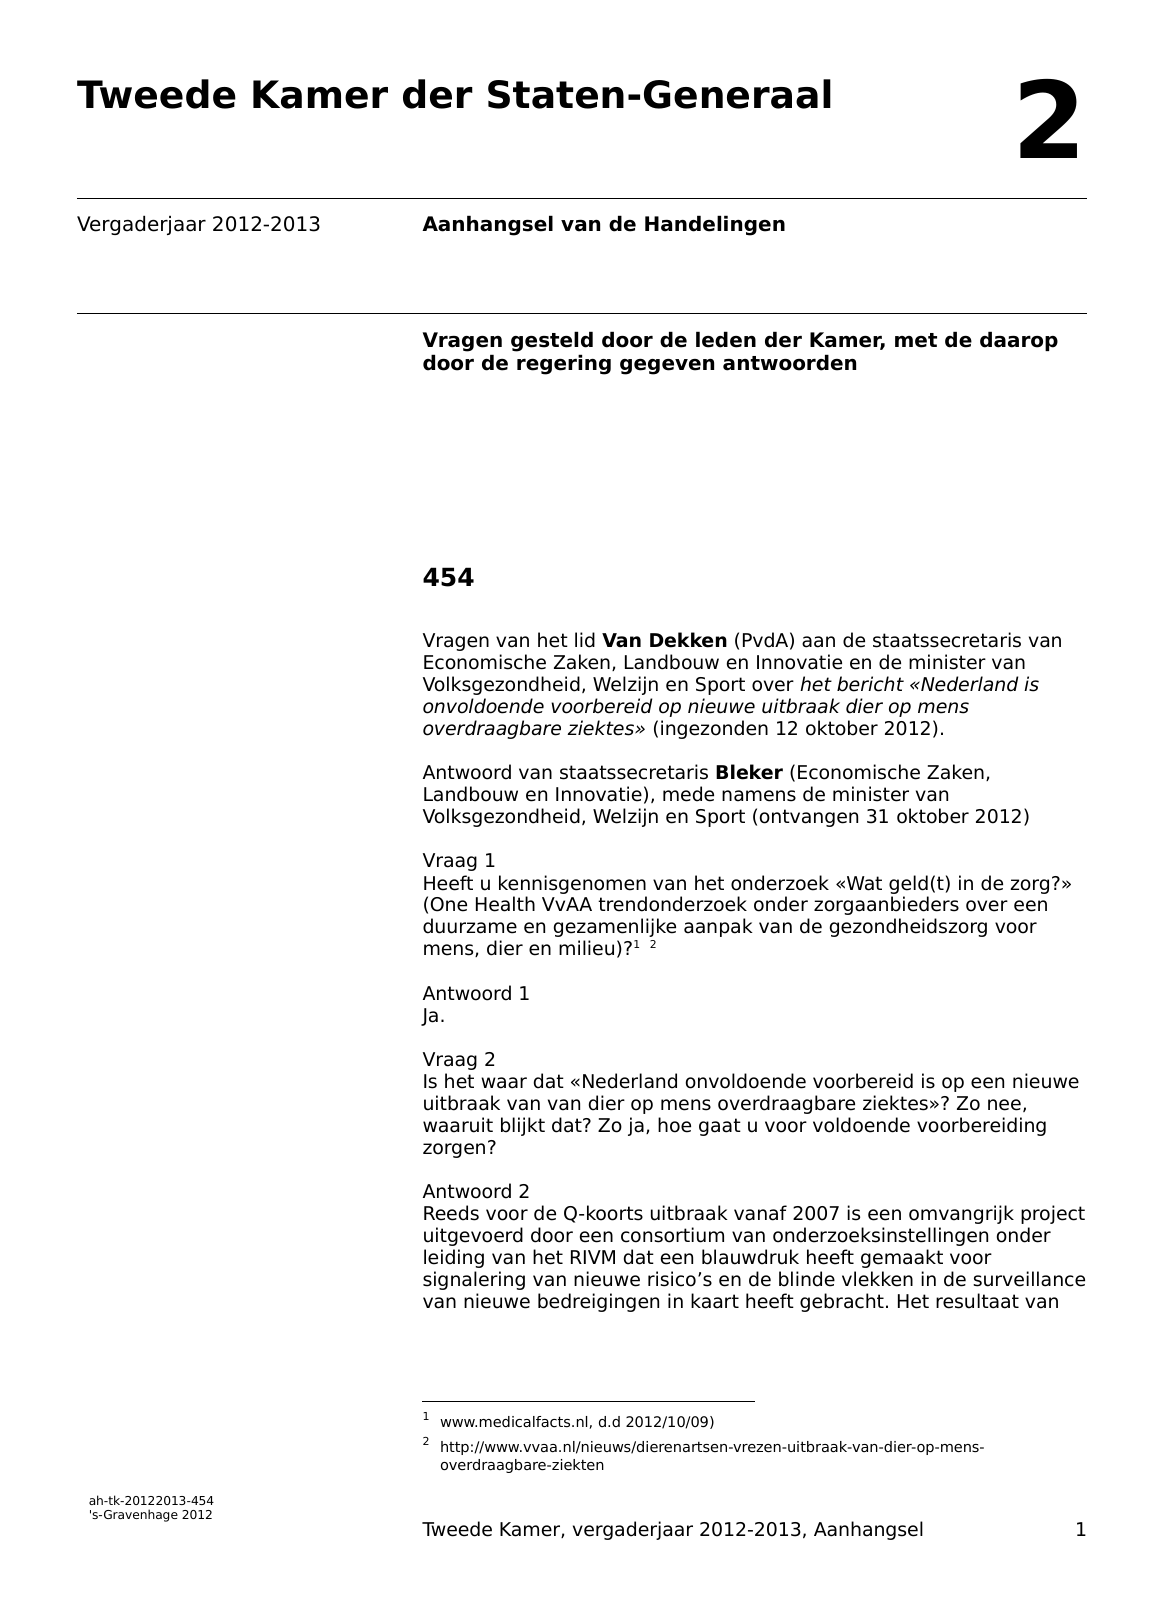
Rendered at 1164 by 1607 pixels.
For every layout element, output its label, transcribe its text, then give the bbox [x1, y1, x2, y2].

text Antwoord 2 [422, 1181, 1087, 1203]
table_cell [77, 314, 422, 375]
text Vraag 2 [422, 1049, 1087, 1071]
text Heeft u kennisgenomen van het onderzoek «Wat geld(t) in de zorg?» (One Health VvAA trendonderzoek onder zorgaanbieders over een duurzame en gezamenlijke aanpak van de gezondheidszorg voor mens, dier en milieu)? [422, 872, 1087, 960]
table_cell Aanhangsel van de Handelingen [422, 199, 1087, 313]
text Vraag 1 [422, 850, 1087, 872]
text 454 [422, 563, 1087, 592]
text www.medicalfacts.nl, d.d 2012/10/09) [422, 1410, 1087, 1432]
text Antwoord 1 [422, 982, 1087, 1004]
text 's-Gravenhage 2012 [88, 1508, 323, 1522]
table_cell Vragen gesteld door de leden der Kamer, met de daarop door de regering gegeven antwoorden [422, 314, 1087, 375]
table_header 2 [886, 59, 1087, 198]
text Ja. [422, 1004, 1087, 1026]
text http://www.vvaa.nl/nieuws/dierenartsen-vrezen-uitbraak-van-dier-op-mens-overdraagbare-ziekten [422, 1435, 1087, 1474]
text Antwoord van staatssecretaris Bleker (Economische Zaken, Landbouw en Innovatie), mede namens de minister van Volksgezondheid, Welzijn en Sport (ontvangen 31 oktober 2012) [422, 762, 1087, 828]
table_cell Vergaderjaar 2012-2013 [77, 199, 422, 313]
table_header Tweede Kamer der Staten-Generaal [77, 59, 886, 198]
text Vragen van het lid Van Dekken (PvdA) aan de staatssecretaris van Economische Zaken, Landbouw en Innovatie en de minister van Volksgezondheid, Welzijn en Sport over het bericht «Nederland is onvoldoende voorbereid op nieuwe uitbraak dier op mens overdraagbare ziektes» (ingezonden 12 oktober 2012). [422, 630, 1087, 740]
text Is het waar dat «Nederland onvoldoende voorbereid is op een nieuwe uitbraak van van dier op mens overdraagbare ziektes»? Zo nee, waaruit blijkt dat? Zo ja, hoe gaat u voor voldoende voorbereiding zorgen? [422, 1071, 1087, 1158]
text Reeds voor de Q-koorts uitbraak vanaf 2007 is een omvangrijk project uitgevoerd door een consortium van onderzoeksinstellingen onder leiding van het RIVM dat een blauwdruk heeft gemaakt voor signalering van nieuwe risico’s en de blinde vlekken in de surveillance van nieuwe bedreigingen in kaart heeft gebracht. Het resultaat van [422, 1203, 1087, 1313]
text ah-tk-20122013-454 [88, 1494, 323, 1508]
